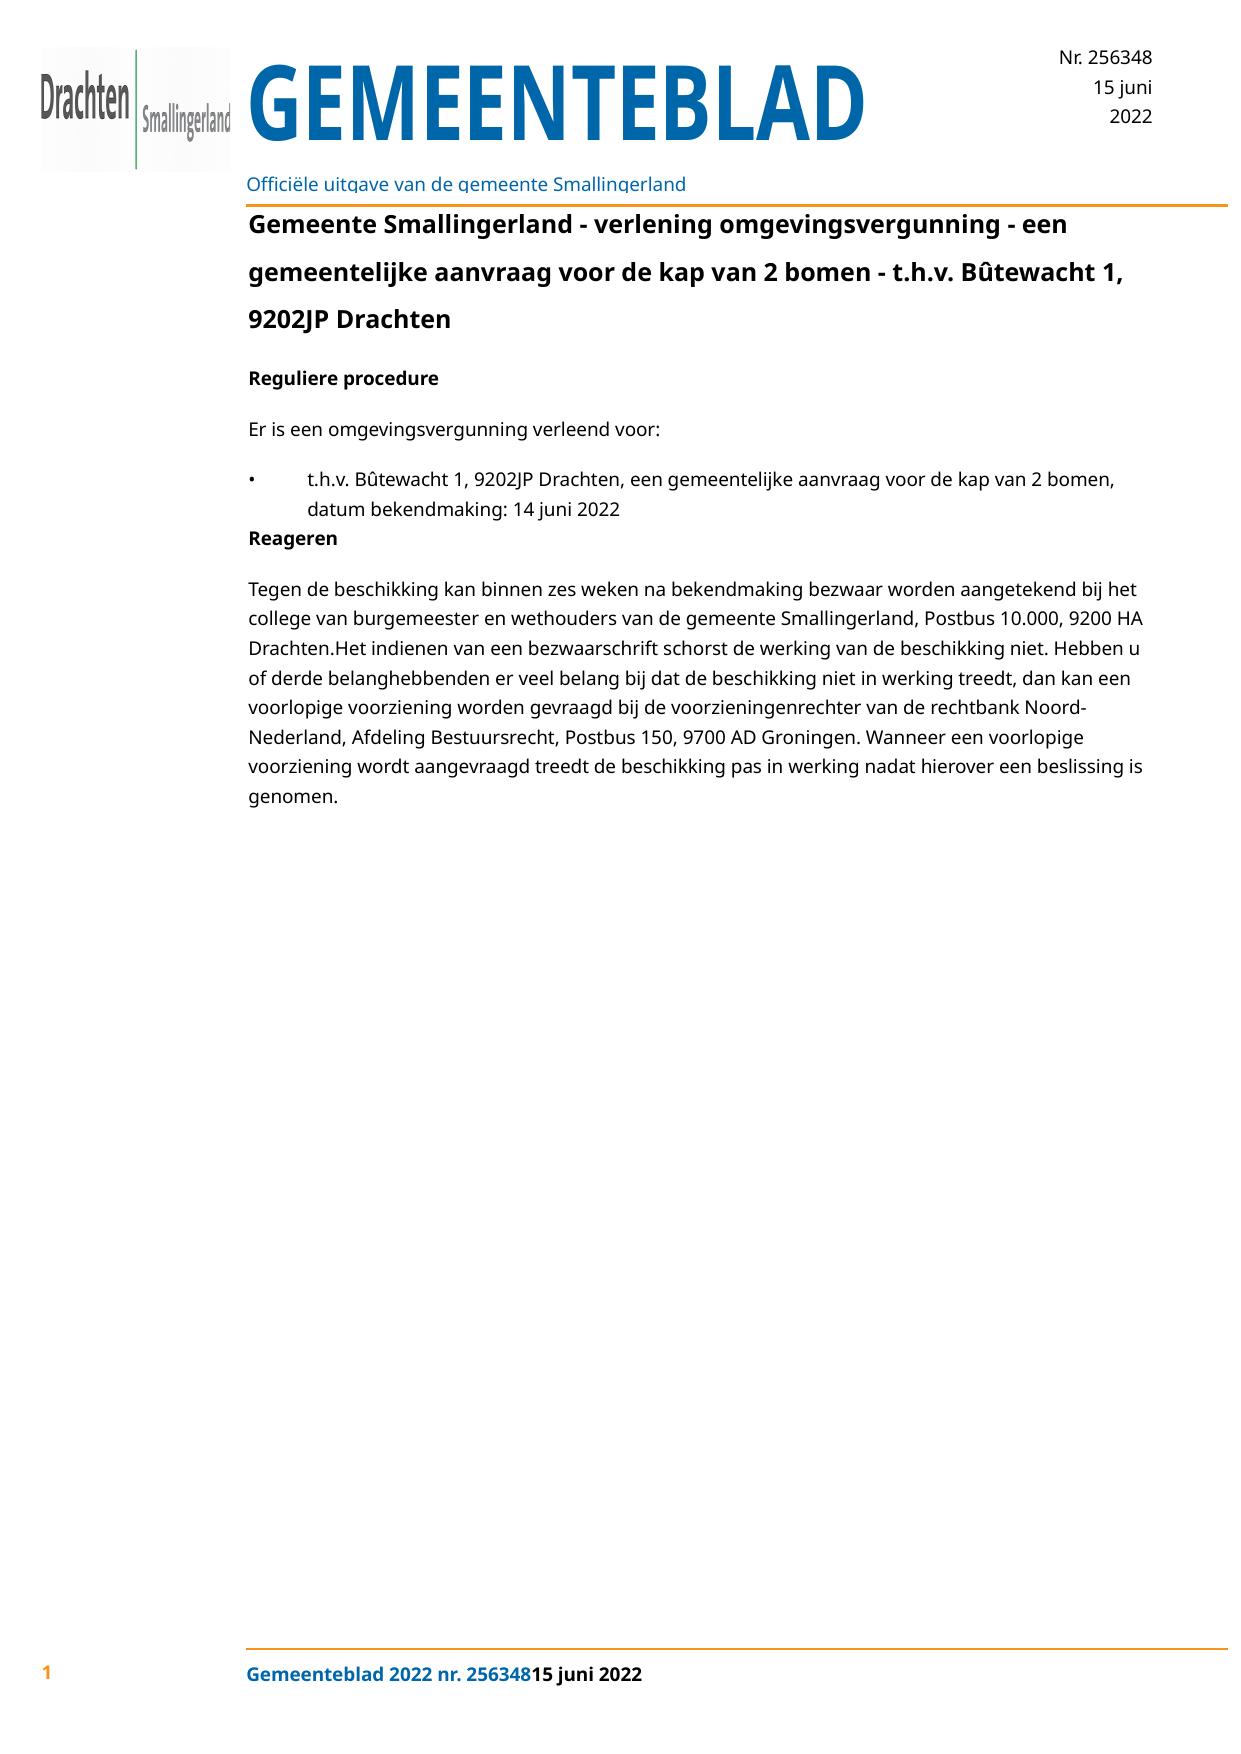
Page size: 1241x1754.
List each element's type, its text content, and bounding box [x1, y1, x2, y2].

picture [41, 47, 231, 172]
text Gemeente Smallingerland - verlening omgevingsvergunning - een gemeentelijke aanvraag voor de kap van 2 bomen - t.h.v. Bûtewacht 1, 9202JP Drachten [248, 207, 1152, 336]
text Tegen de beschikking kan binnen zes weken na bekendmaking bezwaar worden aangetekend bij het college van burgemeester en wethouders van de gemeente Smallingerland, Postbus 10.000, 9200 HA Drachten.Het indienen van een bezwaarschrift schorst de werking van de beschikking niet. Hebben u of derde belanghebbenden er veel belang bij dat de beschikking niet in werking treedt, dan kan een voorlopige voorziening worden gevraagd bij de voorzieningenrechter van de rechtbank Noord-Nederland, Afdeling Bestuursrecht, Postbus 150, 9700 AD Groningen. Wanneer een voorlopige voorziening wordt aangevraagd treedt de beschikking pas in werking nadat hierover een beslissing is genomen. [248, 576, 1152, 809]
text Reageren [248, 526, 1152, 551]
list t.h.v. Bûtewacht 1, 9202JP Drachten, een gemeentelijke aanvraag voor de kap van 2 bomen, datum bekendmaking: 14 juni 2022 [248, 466, 1152, 522]
text Reguliere procedure [248, 366, 1152, 391]
text Er is een omgevingsvergunning verleend voor: [248, 416, 1152, 442]
